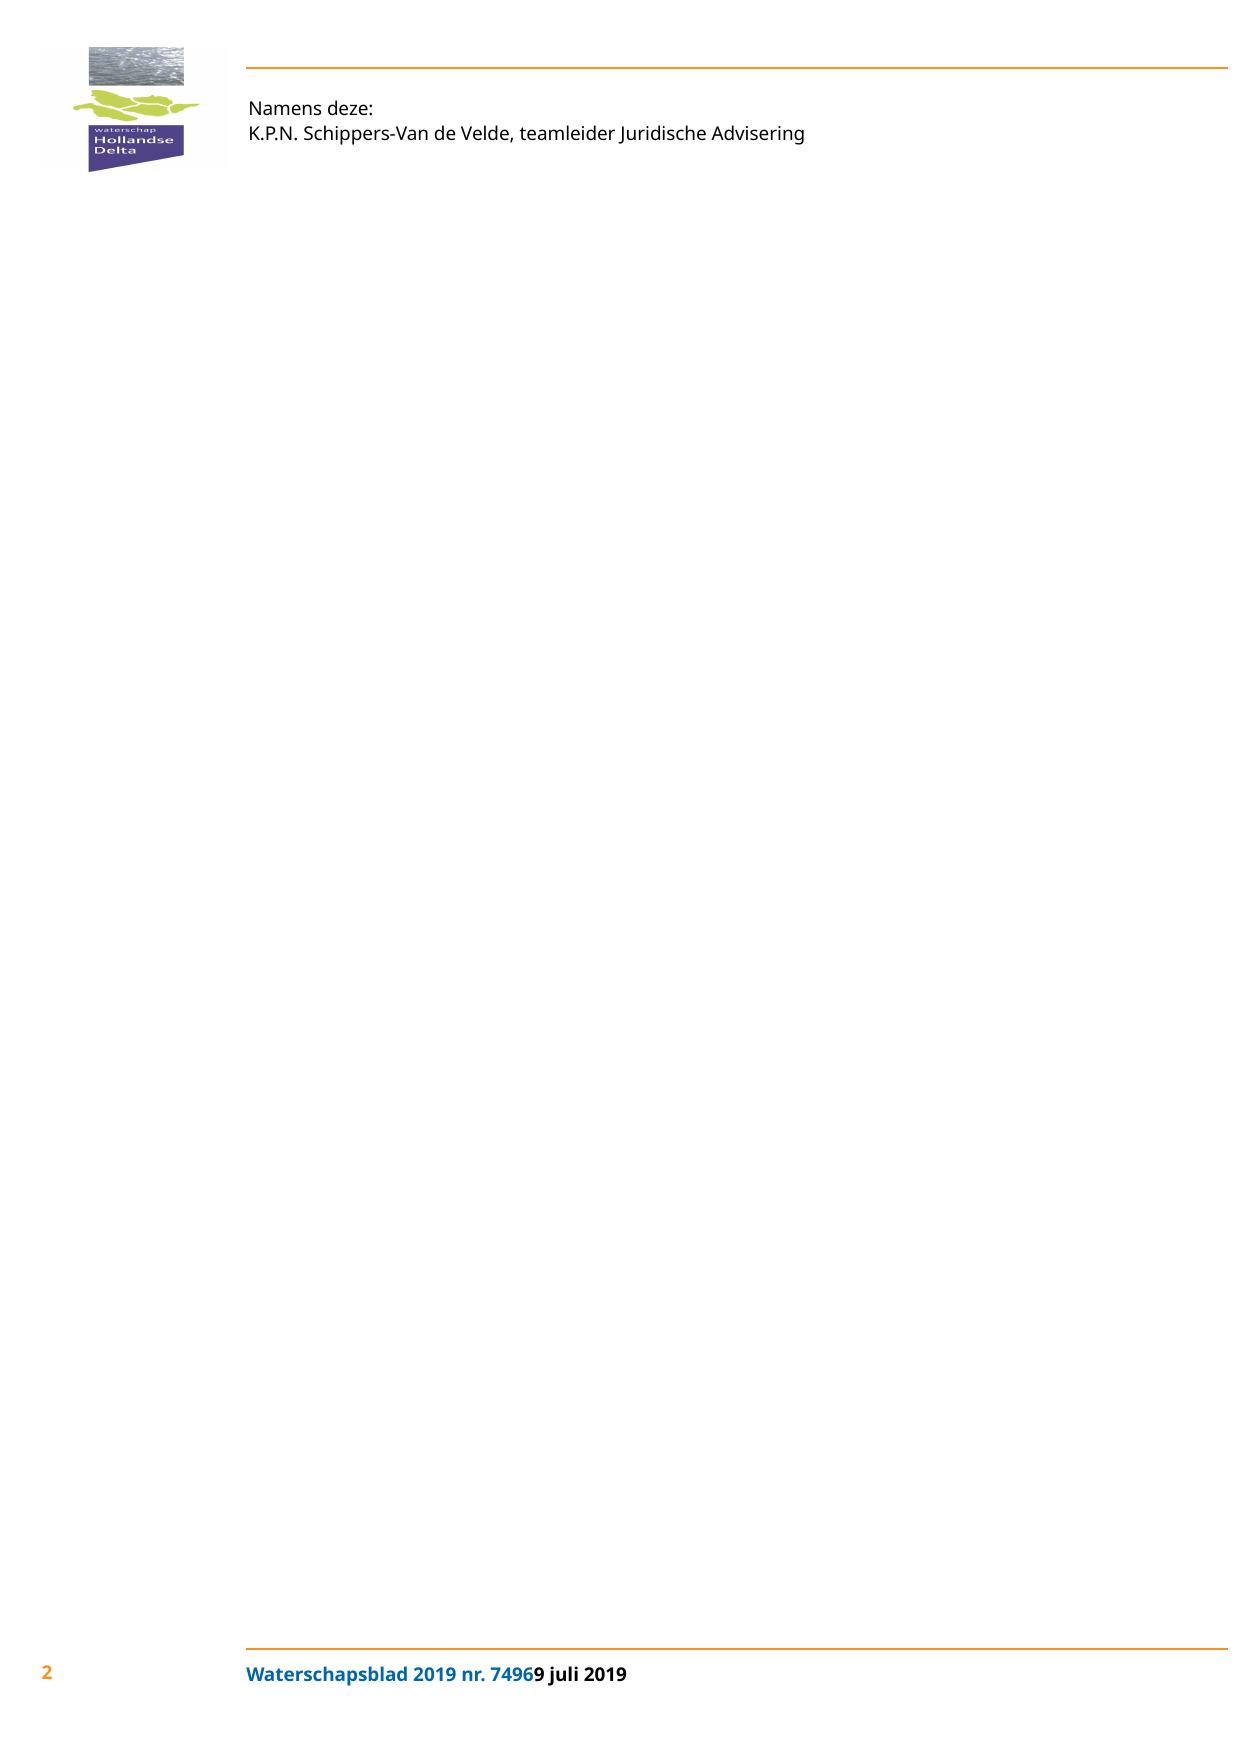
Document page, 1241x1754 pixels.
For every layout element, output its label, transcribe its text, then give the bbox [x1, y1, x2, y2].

text K.P.N. Schippers-Van de Velde, teamleider Juridische Advisering [248, 121, 1152, 146]
picture [41, 47, 231, 172]
text Namens deze: [248, 95, 1152, 121]
